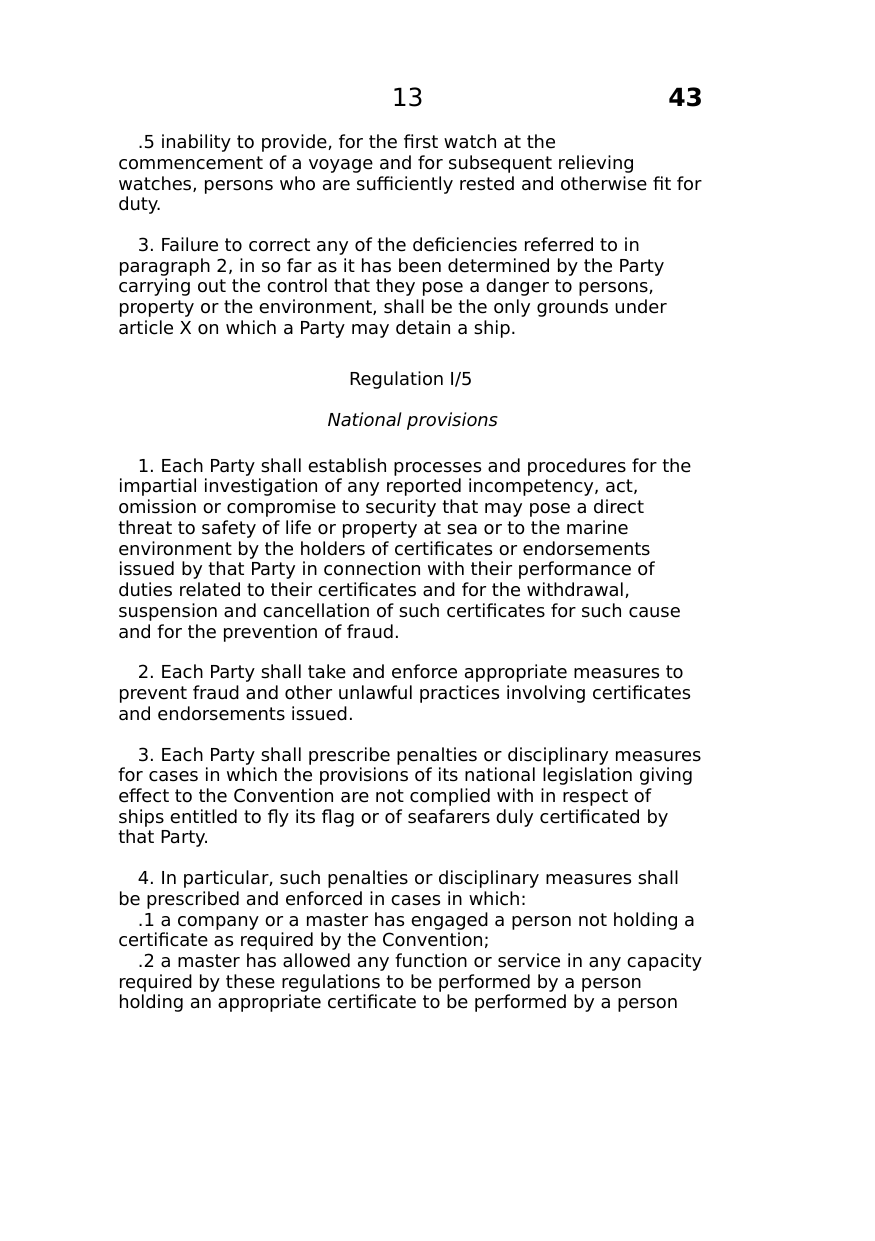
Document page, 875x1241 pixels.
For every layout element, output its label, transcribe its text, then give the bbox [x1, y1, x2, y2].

text .5 inability to provide, for the first watch at the commencement of a voyage and for subsequent relieving watches, persons who are sufficiently rested and otherwise fit for duty. [118, 132, 703, 215]
text .2 a master has allowed any function or service in any capacity required by these regulations to be performed by a person holding an appropriate certificate to be performed by a person [118, 951, 703, 1013]
subtitle Regulation I/5 National provisions [118, 368, 703, 431]
text 3. Failure to correct any of the deficiencies referred to in paragraph 2, in so far as it has been determined by the Party carrying out the control that they pose a danger to persons, property or the environment, shall be the only grounds under article X on which a Party may detain a ship. [118, 235, 703, 338]
text 4. In particular, such penalties or disciplinary measures shall be prescribed and enforced in cases in which: [118, 868, 703, 909]
text 3. Each Party shall prescribe penalties or disciplinary measures for cases in which the provisions of its national legislation giving effect to the Convention are not complied with in respect of ships entitled to fly its flag or of seafarers duly certificated by that Party. [118, 744, 703, 848]
text .1 a company or a master has engaged a person not holding a certificate as required by the Convention; [118, 909, 703, 951]
text 2. Each Party shall take and enforce appropriate measures to prevent fraud and other unlawful practices involving certificates and endorsements issued. [118, 662, 703, 724]
text 1. Each Party shall establish processes and procedures for the impartial investigation of any reported incompetency, act, omission or compromise to security that may pose a direct threat to safety of life or property at sea or to the marine environment by the holders of certificates or endorsements issued by that Party in connection with their performance of duties related to their certificates and for the withdrawal, suspension and cancellation of such certificates for such cause and for the prevention of fraud. [118, 456, 703, 642]
